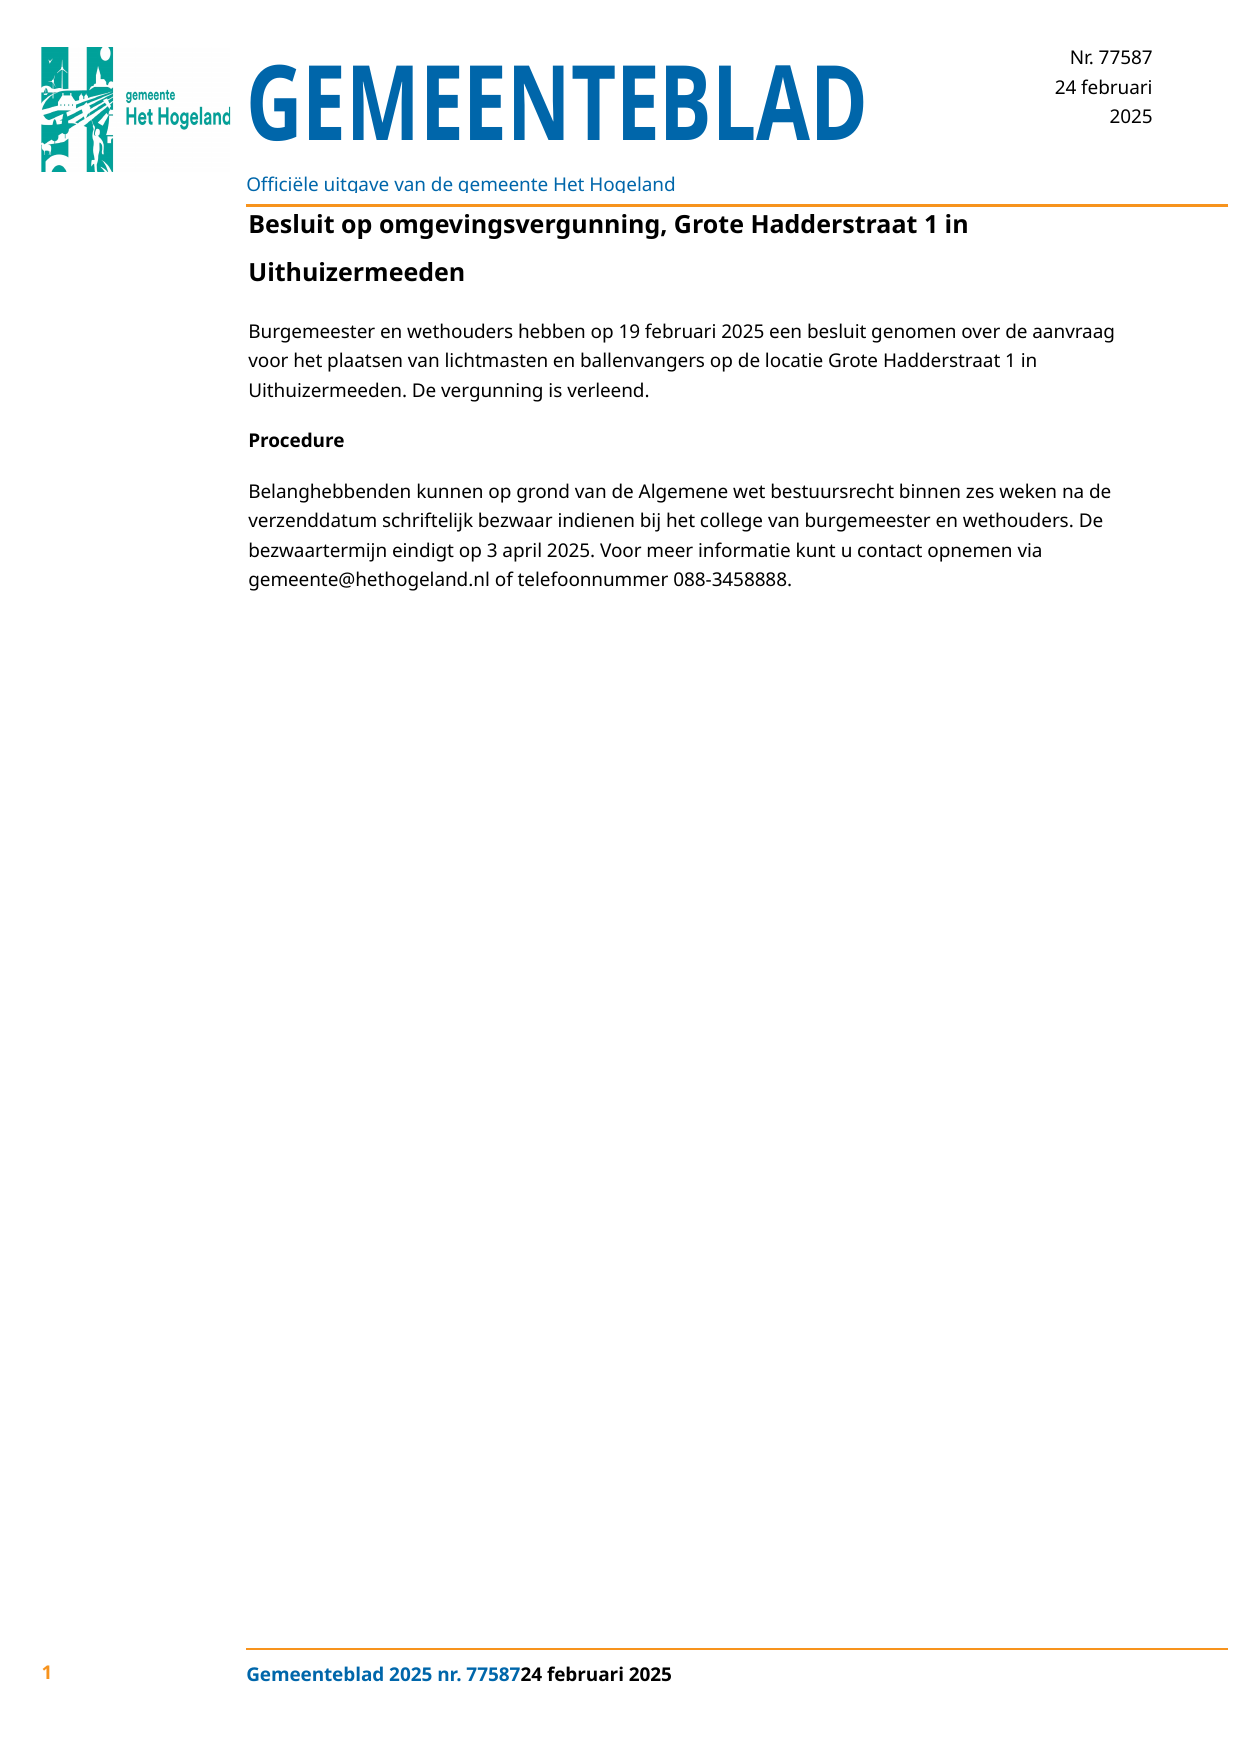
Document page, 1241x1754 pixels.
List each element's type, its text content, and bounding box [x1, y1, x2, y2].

picture [41, 47, 231, 172]
text Besluit op omgevingsvergunning, Grote Hadderstraat 1 in Uithuizermeeden [248, 207, 1152, 288]
text Belanghebbenden kunnen op grond van de Algemene wet bestuursrecht binnen zes weken na de verzenddatum schriftelijk bezwaar indienen bij het college van burgemeester en wethouders. De bezwaartermijn eindigt op 3 april 2025. Voor meer informatie kunt u contact opnemen via gemeente@hethogeland.nl of telefoonnummer 088-3458888. [248, 478, 1152, 592]
text Burgemeester en wethouders hebben op 19 februari 2025 een besluit genomen over de aanvraag voor het plaatsen van lichtmasten en ballenvangers op de locatie Grote Hadderstraat 1 in Uithuizermeeden. De vergunning is verleend. [248, 318, 1152, 403]
text Procedure [248, 427, 1152, 453]
